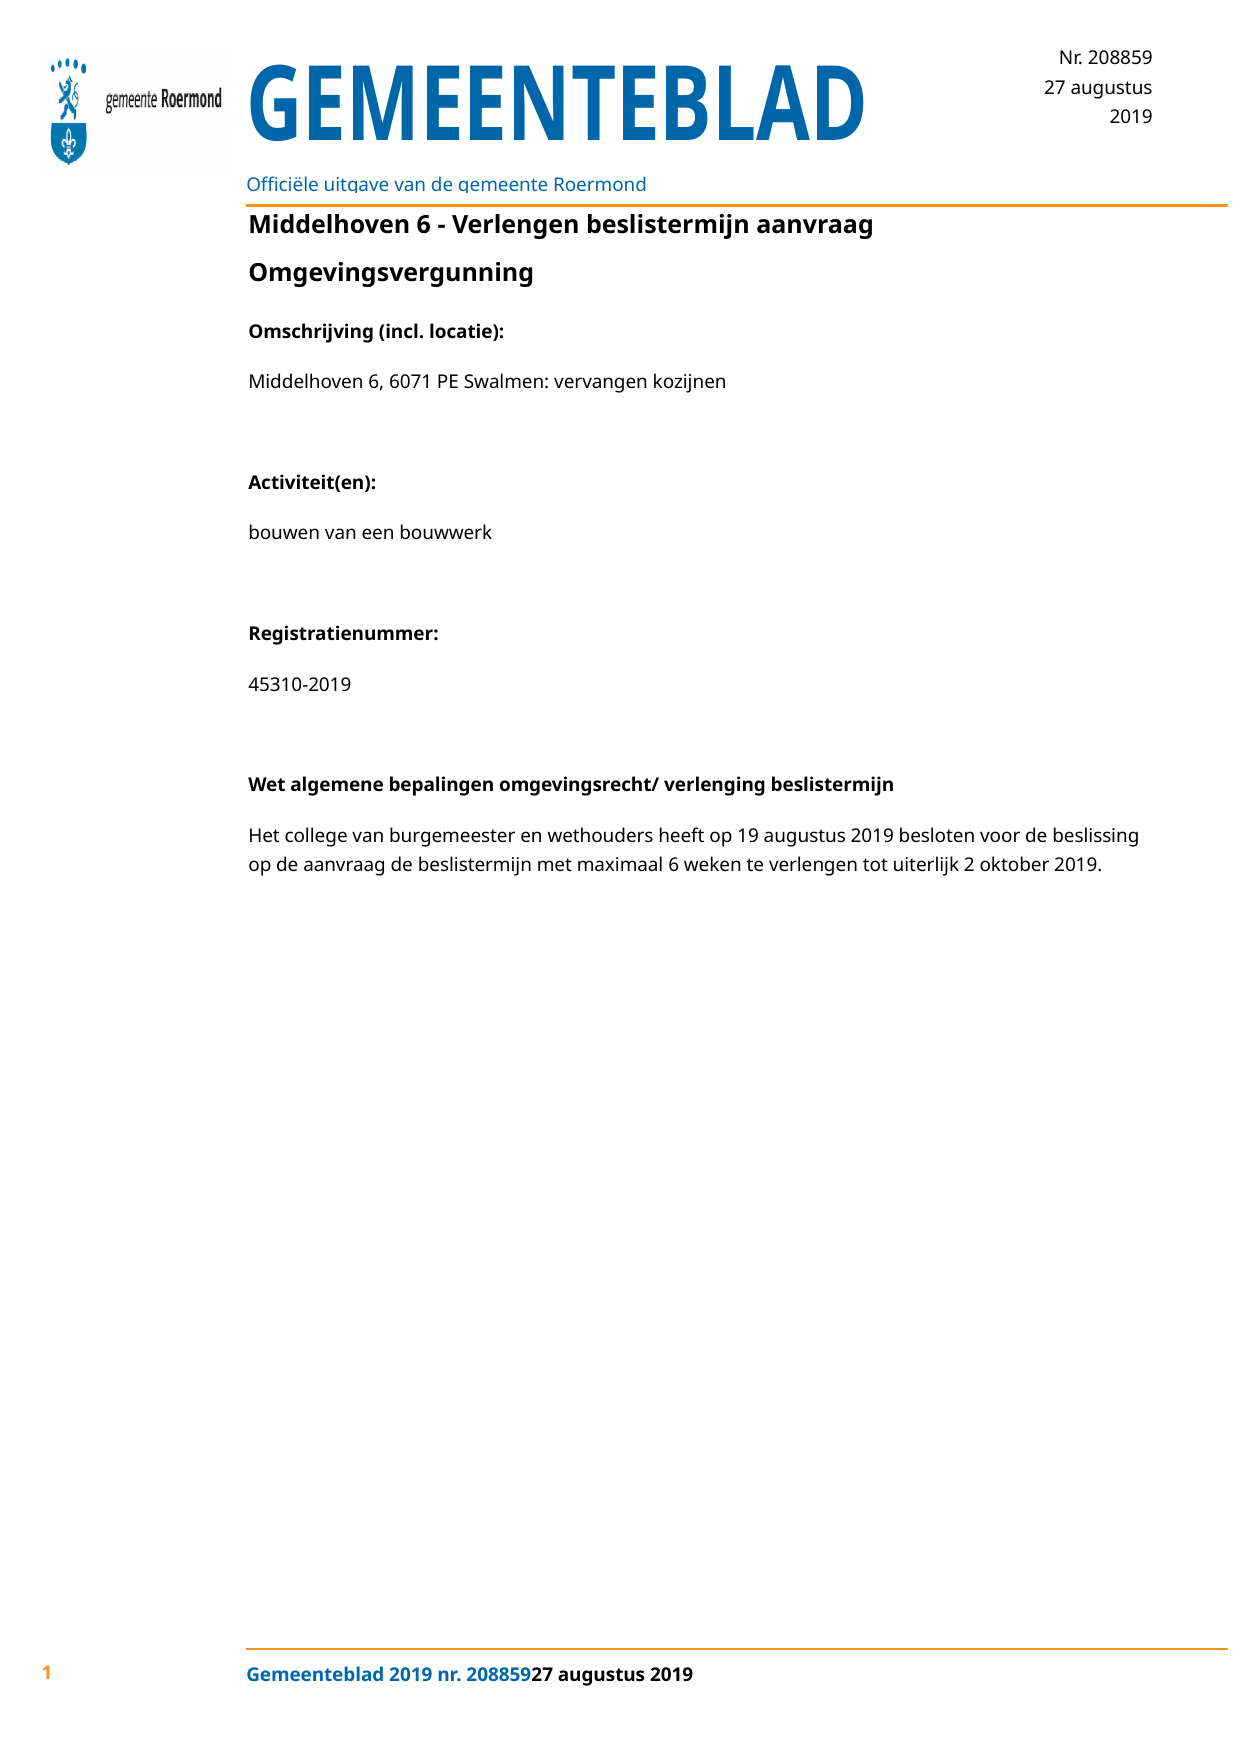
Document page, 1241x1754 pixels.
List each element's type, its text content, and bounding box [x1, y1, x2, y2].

text Activiteit(en): [248, 469, 1152, 495]
text 45310-2019 [248, 671, 1152, 697]
text Het college van burgemeester en wethouders heeft op 19 augustus 2019 besloten voor de beslissing op de aanvraag de beslistermijn met maximaal 6 weken te verlengen tot uiterlijk 2 oktober 2019. [248, 822, 1152, 877]
text Wet algemene bepalingen omgevingsrecht/ verlenging beslistermijn [248, 772, 1152, 797]
text bouwen van een bouwwerk [248, 519, 1152, 545]
text Registratienummer: [248, 620, 1152, 646]
text Middelhoven 6, 6071 PE Swalmen: vervangen kozijnen [248, 368, 1152, 394]
picture [41, 47, 231, 172]
text Omschrijving (incl. locatie): [248, 318, 1152, 344]
text Middelhoven 6 - Verlengen beslistermijn aanvraag Omgevingsvergunning [248, 207, 1152, 288]
